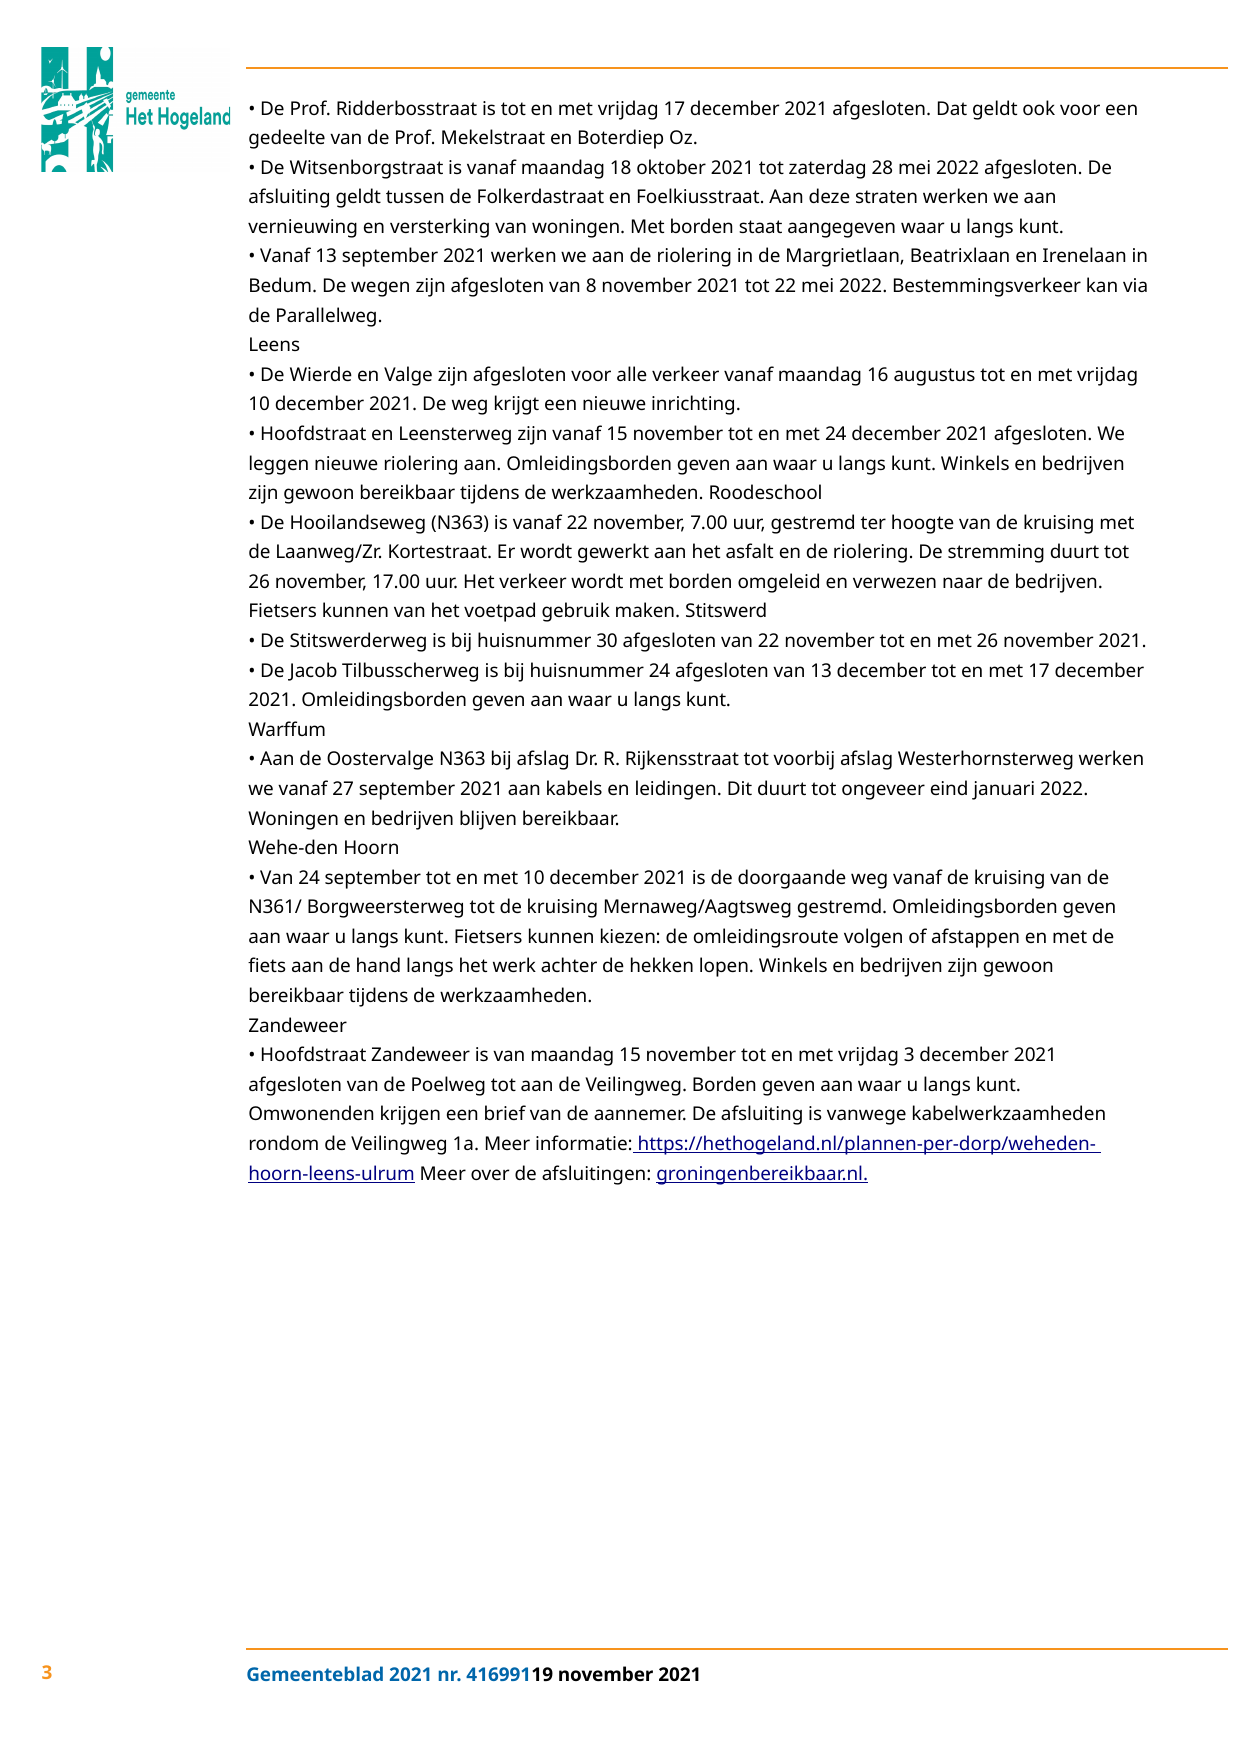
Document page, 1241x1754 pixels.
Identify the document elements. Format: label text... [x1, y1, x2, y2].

text • Van 24 september tot en met 10 december 2021 is de doorgaande weg vanaf de kruising van de N361/ Borgweersterweg tot de kruising Mernaweg/Aagtsweg gestremd. Omleidingsborden geven aan waar u langs kunt. Fietsers kunnen kiezen: de omleidingsroute volgen of afstappen en met de fiets aan de hand langs het werk achter de hekken lopen. Winkels en bedrijven zijn gewoon bereikbaar tijdens de werkzaamheden. [248, 864, 1152, 1008]
text • De Stitswerderweg is bij huisnummer 30 afgesloten van 22 november tot en met 26 november 2021. [248, 627, 1152, 653]
text • Hoofdstraat en Leensterweg zijn vanaf 15 november tot en met 24 december 2021 afgesloten. We leggen nieuwe riolering aan. Omleidingsborden geven aan waar u langs kunt. Winkels en bedrijven zijn gewoon bereikbaar tijdens de werkzaamheden. Roodeschool [248, 420, 1152, 505]
text Leens [248, 331, 1152, 357]
text • Hoofdstraat Zandeweer is van maandag 15 november tot en met vrijdag 3 december 2021 afgesloten van de Poelweg tot aan de Veilingweg. Borden geven aan waar u langs kunt. Omwonenden krijgen een brief van de aannemer. De afsluiting is vanwege kabelwerkzaamheden rondom de Veilingweg 1a. Meer informatie: https://hethogeland.nl/plannen-per-dorp/weheden- hoorn-leens-ulrum Meer over de afsluitingen: groningenbereikbaar.nl. [248, 1041, 1152, 1186]
text • De Jacob Tilbusscherweg is bij huisnummer 24 afgesloten van 13 december tot en met 17 december 2021. Omleidingsborden geven aan waar u langs kunt. [248, 657, 1152, 712]
text • Vanaf 13 september 2021 werken we aan de riolering in de Margrietlaan, Beatrixlaan en Irenelaan in Bedum. De wegen zijn afgesloten van 8 november 2021 tot 22 mei 2022. Bestemmingsverkeer kan via de Parallelweg. [248, 243, 1152, 328]
text Zandeweer [248, 1012, 1152, 1038]
text Wehe-den Hoorn [248, 834, 1152, 860]
text • De Prof. Ridderbosstraat is tot en met vrijdag 17 december 2021 afgesloten. Dat geldt ook voor een gedeelte van de Prof. Mekelstraat en Boterdiep Oz. [248, 95, 1152, 150]
text • De Hooilandseweg (N363) is vanaf 22 november, 7.00 uur, gestremd ter hoogte van de kruising met de Laanweg/Zr. Kortestraat. Er wordt gewerkt aan het asfalt en de riolering. De stremming duurt tot 26 november, 17.00 uur. Het verkeer wordt met borden omgeleid en verwezen naar de bedrijven. Fietsers kunnen van het voetpad gebruik maken. Stitswerd [248, 509, 1152, 623]
text • De Witsenborgstraat is vanaf maandag 18 oktober 2021 tot zaterdag 28 mei 2022 afgesloten. De afsluiting geldt tussen de Folkerdastraat en Foelkiusstraat. Aan deze straten werken we aan vernieuwing en versterking van woningen. Met borden staat aangegeven waar u langs kunt. [248, 154, 1152, 239]
text • Aan de Oostervalge N363 bij afslag Dr. R. Rijkensstraat tot voorbij afslag Westerhornsterweg werken we vanaf 27 september 2021 aan kabels en leidingen. Dit duurt tot ongeveer eind januari 2022. Woningen en bedrijven blijven bereikbaar. [248, 746, 1152, 831]
picture [41, 47, 231, 172]
text Warffum [248, 716, 1152, 742]
text • De Wierde en Valge zijn afgesloten voor alle verkeer vanaf maandag 16 augustus tot en met vrijdag 10 december 2021. De weg krijgt een nieuwe inrichting. [248, 361, 1152, 416]
